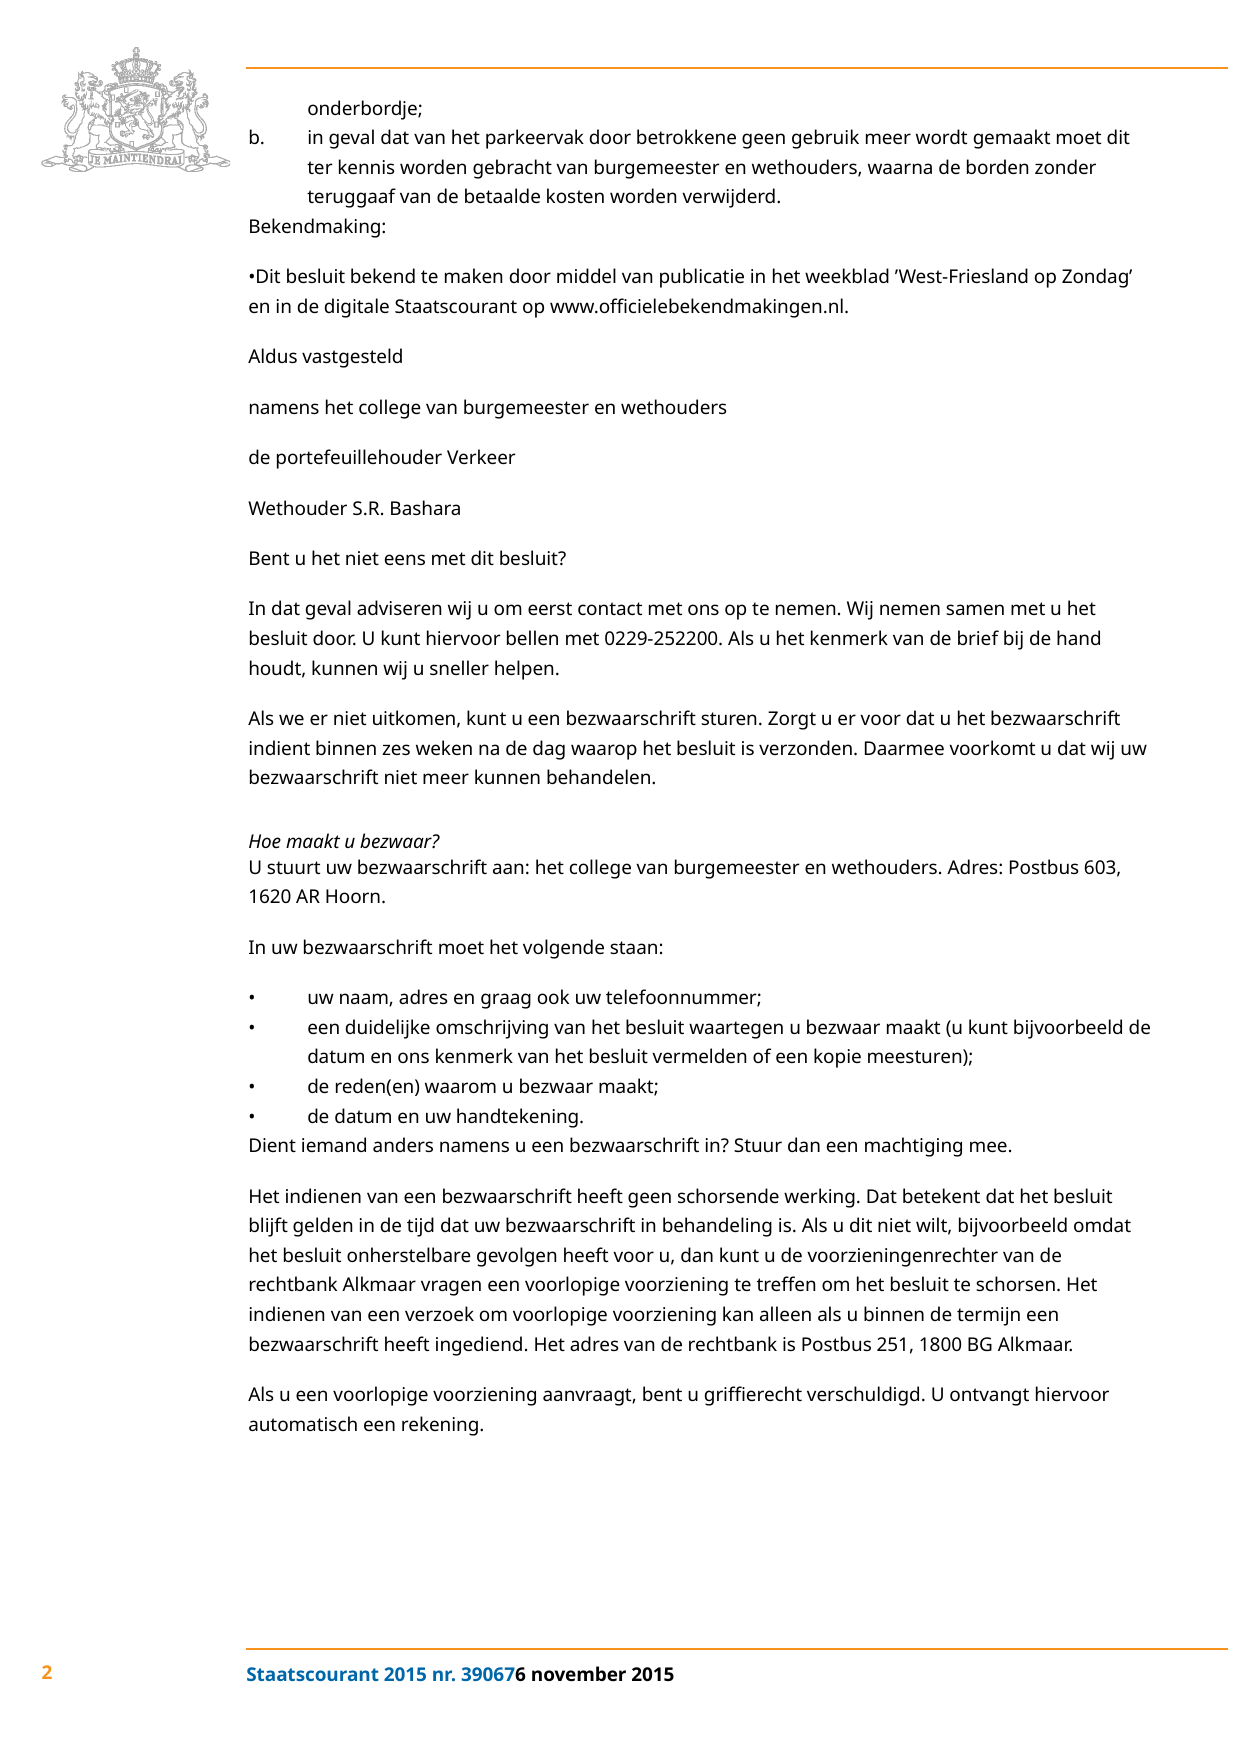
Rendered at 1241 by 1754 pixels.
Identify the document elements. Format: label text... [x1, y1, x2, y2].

list een duidelijke omschrijving van het besluit waartegen u bezwaar maakt (u kunt bijvoorbeeld de datum en ons kenmerk van het besluit vermelden of een kopie meesturen); [248, 1014, 1152, 1069]
text namens het college van burgemeester en wethouders [248, 394, 1152, 420]
text Als we er niet uitkomen, kunt u een bezwaarschrift sturen. Zorgt u er voor dat u het bezwaarschrift indient binnen zes weken na de dag waarop het besluit is verzonden. Daarmee voorkomt u dat wij uw bezwaarschrift niet meer kunnen behandelen. [248, 705, 1152, 790]
text Als u een voorlopige voorziening aanvraagt, bent u griffierecht verschuldigd. U ontvangt hiervoor automatisch een rekening. [248, 1381, 1152, 1436]
list de datum en uw handtekening. [248, 1103, 1152, 1128]
text Dient iemand anders namens u een bezwaarschrift in? Stuur dan een machtiging mee. [248, 1132, 1152, 1158]
text Aldus vastgesteld [248, 343, 1152, 369]
list onderbordje; [248, 95, 1152, 121]
text Wethouder S.R. Bashara [248, 495, 1152, 521]
text In dat geval adviseren wij u om eerst contact met ons op te nemen. Wij nemen samen met u het besluit door. U kunt hiervoor bellen met 0229-252200. Als u het kenmerk van de brief bij de hand houdt, kunnen wij u sneller helpen. [248, 596, 1152, 681]
text •Dit besluit bekend te maken door middel van publicatie in het weekblad ’West-Friesland op Zondag’ en in de digitale Staatscourant op www.officielebekendmakingen.nl. [248, 263, 1152, 319]
list de reden(en) waarom u bezwaar maakt; [248, 1073, 1152, 1099]
text Bekendmaking: [248, 213, 1152, 239]
picture [41, 47, 231, 172]
text de portefeuillehouder Verkeer [248, 444, 1152, 470]
list uw naam, adres en graag ook uw telefoonnummer; [248, 984, 1152, 1010]
text Bent u het niet eens met dit besluit? [248, 545, 1152, 571]
list in geval dat van het parkeervak door betrokkene geen gebruik meer wordt gemaakt moet dit ter kennis worden gebracht van burgemeester en wethouders, waarna de borden zonder teruggaaf van de betaalde kosten worden verwijderd. [248, 124, 1152, 209]
text In uw bezwaarschrift moet het volgende staan: [248, 934, 1152, 960]
text Het indienen van een bezwaarschrift heeft geen schorsende werking. Dat betekent dat het besluit blijft gelden in de tijd dat uw bezwaarschrift in behandeling is. Als u dit niet wilt, bijvoorbeeld omdat het besluit onherstelbare gevolgen heeft voor u, dan kunt u de voorzieningenrechter van de rechtbank Alkmaar vragen een voorlopige voorziening te treffen om het besluit te schorsen. Het indienen van een verzoek om voorlopige voorziening kan alleen als u binnen de termijn een bezwaarschrift heeft ingediend. Het adres van de rechtbank is Postbus 251, 1800 BG Alkmaar. [248, 1183, 1152, 1356]
text U stuurt uw bezwaarschrift aan: het college van burgemeester en wethouders. Adres: Postbus 603, 1620 AR Hoorn. [248, 854, 1152, 909]
text Hoe maakt u bezwaar? [248, 828, 1152, 854]
